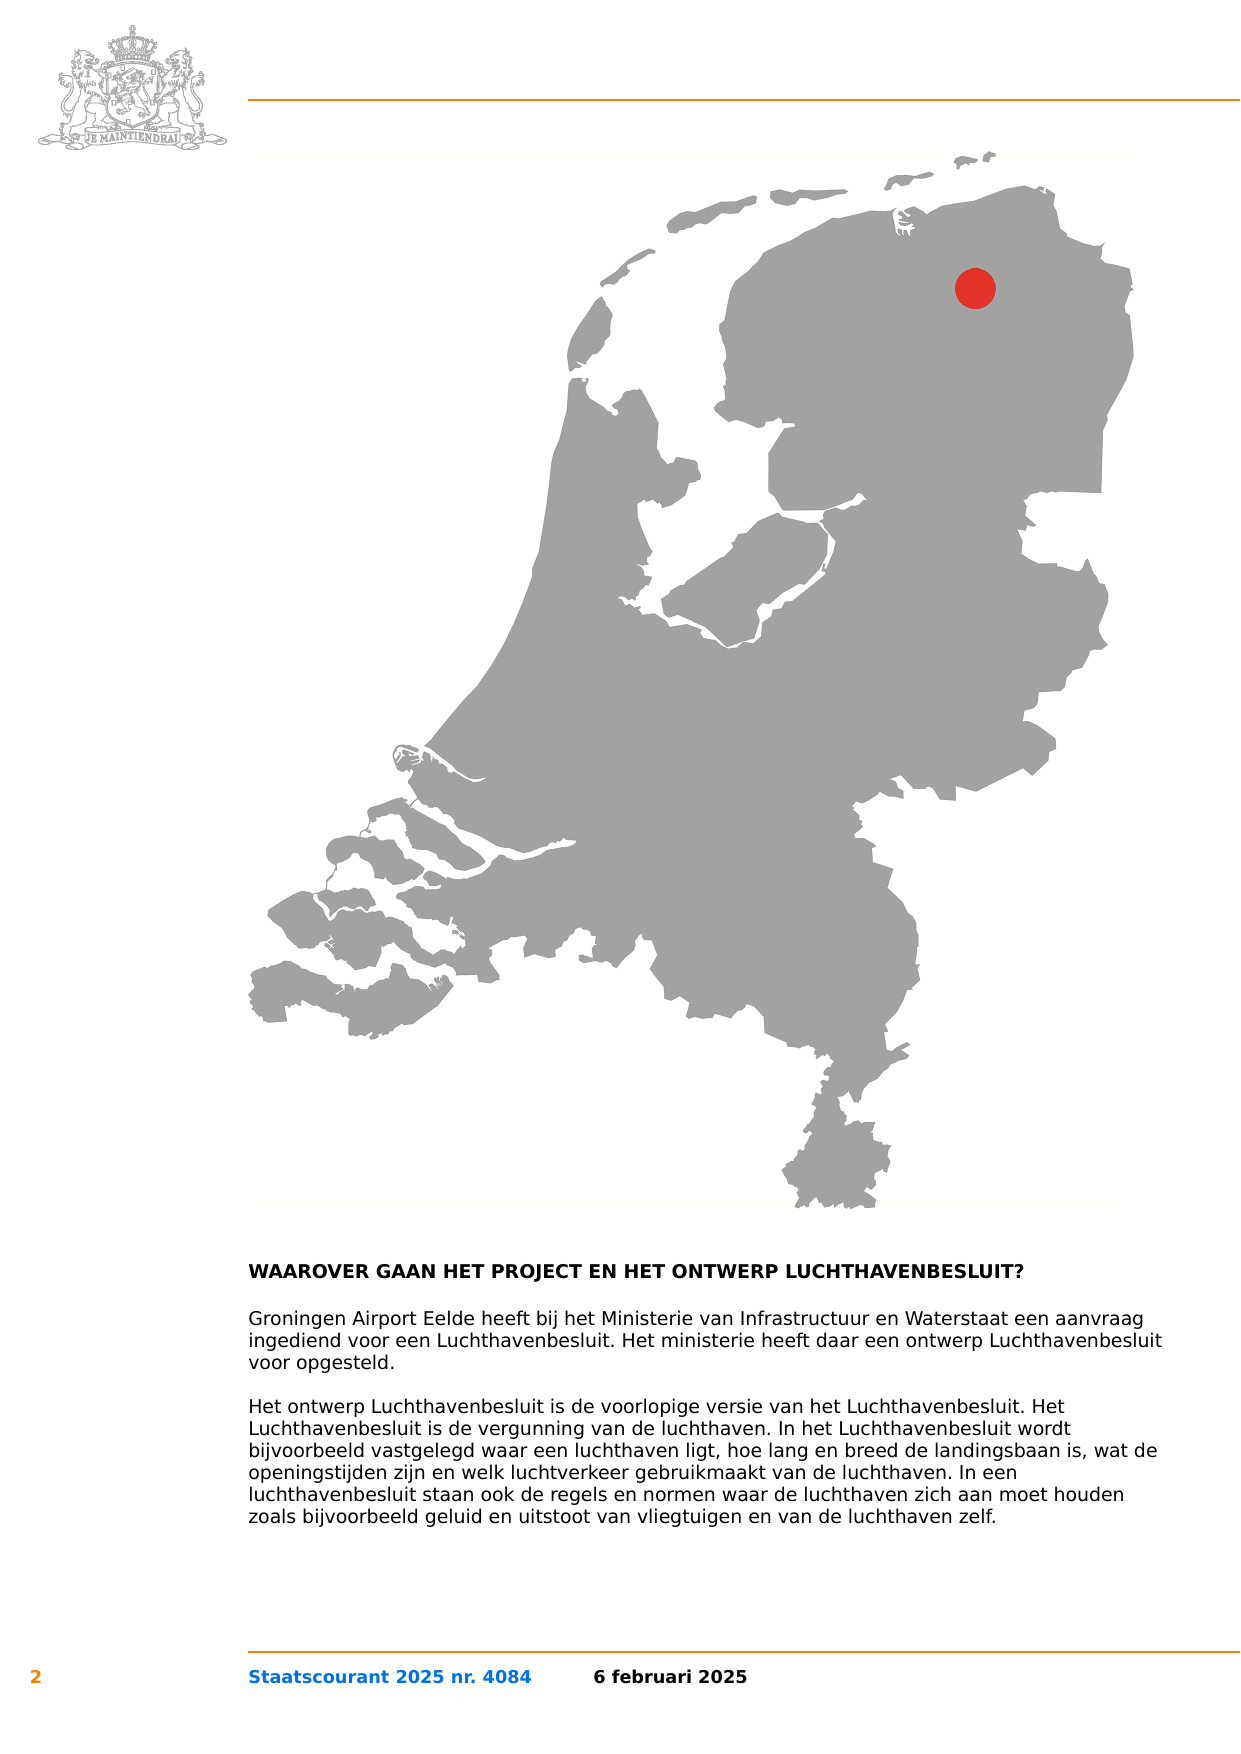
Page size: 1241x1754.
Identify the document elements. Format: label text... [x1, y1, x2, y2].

picture [38, 25, 227, 150]
text Groningen Airport Eelde heeft bij het Ministerie van Infrastructuur en Waterstaat een aanvraag ingediend voor een Luchthavenbesluit. Het ministerie heeft daar een ontwerp Luchthavenbesluit voor opgesteld. [248, 1308, 1163, 1374]
subtitle WAAROVER GAAN HET PROJECT EN HET ONTWERP LUCHTHAVENBESLUIT? [248, 1261, 1163, 1283]
text Het ontwerp Luchthavenbesluit is de voorlopige versie van het Luchthavenbesluit. Het Luchthavenbesluit is de vergunning van de luchthaven. In het Luchthavenbesluit wordt bijvoorbeeld vastgelegd waar een luchthaven ligt, hoe lang en breed de landingsbaan is, wat de openingstijden zijn en welk luchtverkeer gebruikmaakt van de luchthaven. In een luchthavenbesluit staan ook de regels en normen waar de luchthaven zich aan moet houden zoals bijvoorbeeld geluid en uitstoot van vliegtuigen en van de luchthaven zelf. [248, 1396, 1163, 1527]
picture [248, 151, 1134, 1209]
